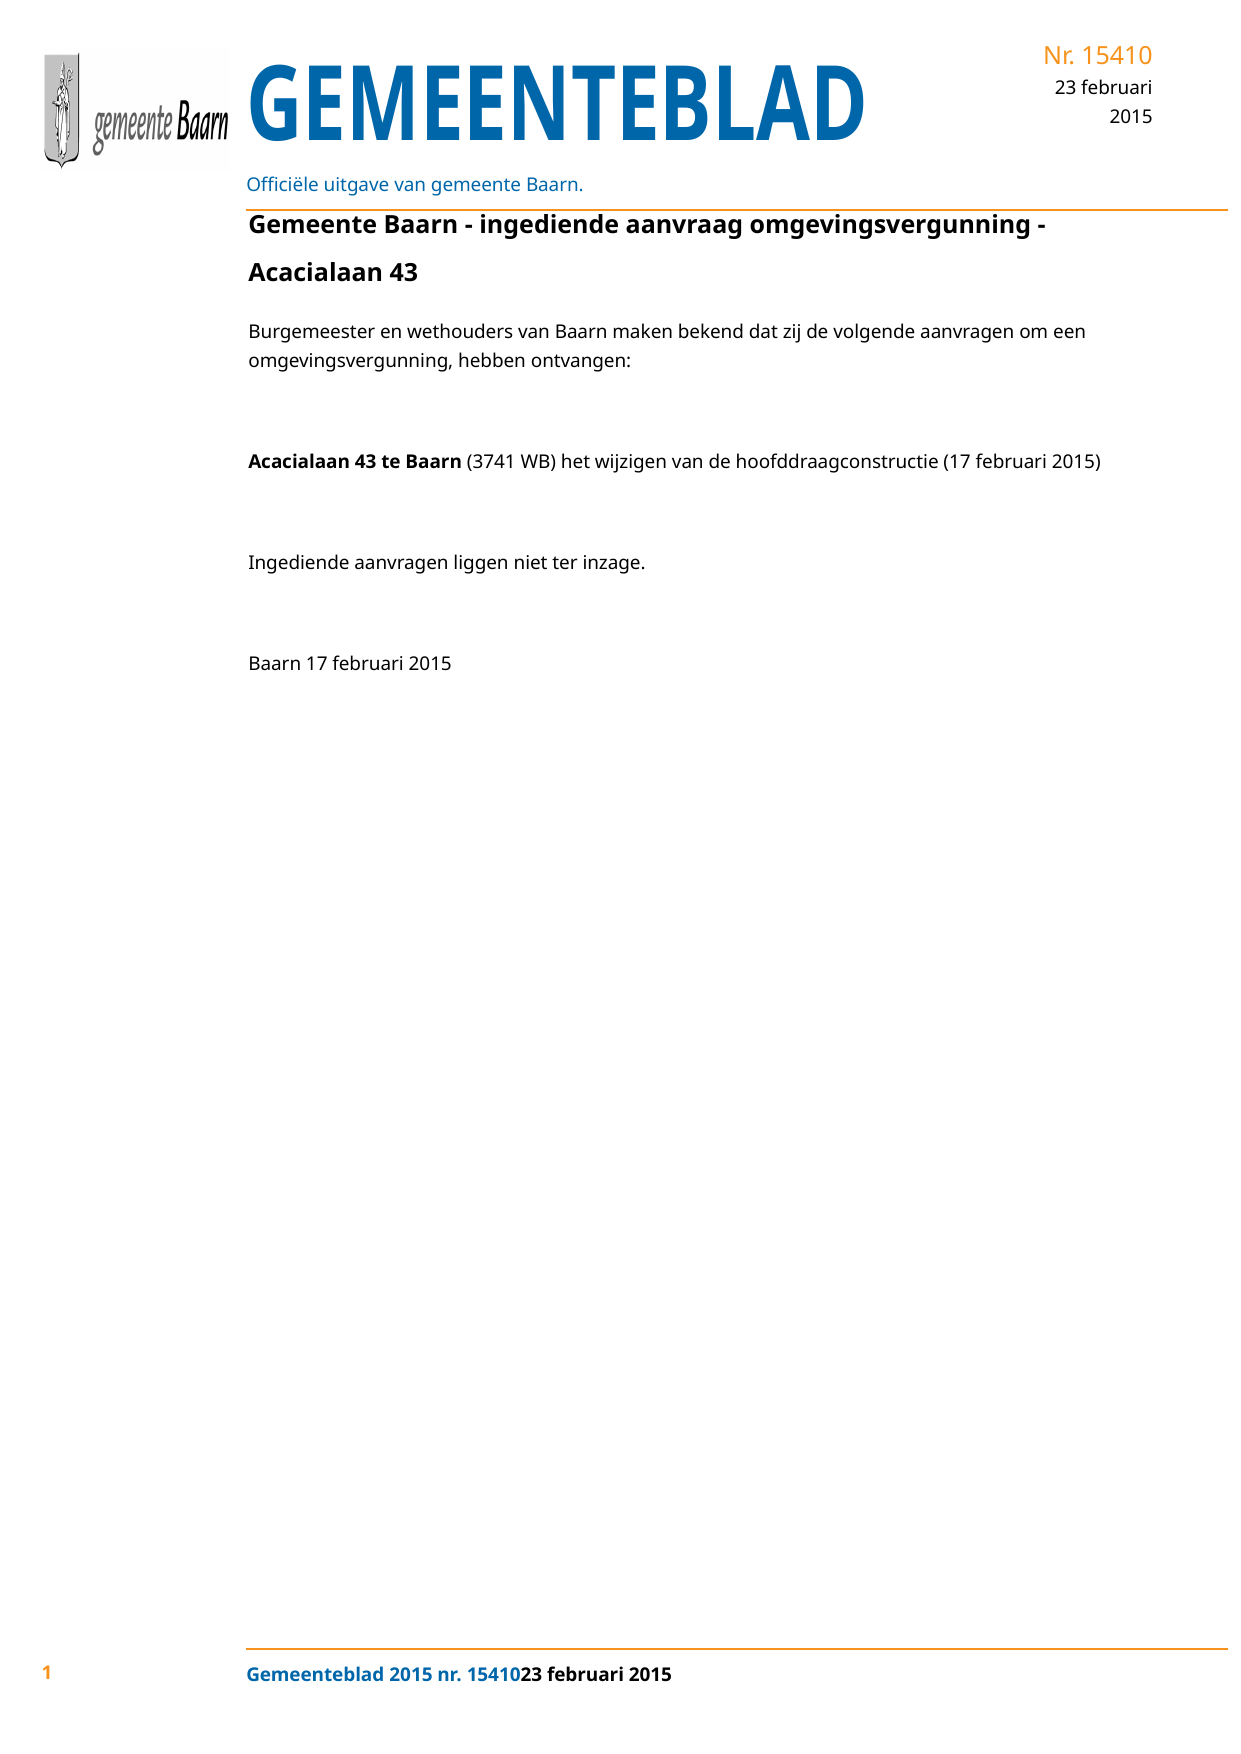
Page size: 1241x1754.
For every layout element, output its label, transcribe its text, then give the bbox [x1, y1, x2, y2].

picture [41, 47, 231, 172]
text Ingediende aanvragen liggen niet ter inzage. [248, 549, 1152, 575]
text Burgemeester en wethouders van Baarn maken bekend dat zij de volgende aanvragen om een omgevingsvergunning, hebben ontvangen: [248, 318, 1152, 373]
text Baarn 17 februari 2015 [248, 650, 1152, 676]
text Gemeente Baarn - ingediende aanvraag omgevingsvergunning - Acacialaan 43 [248, 211, 1152, 288]
text Acacialaan 43 te Baarn (3741 WB) het wijzigen van de hoofddraagconstructie (17 februari 2015) [248, 448, 1152, 474]
